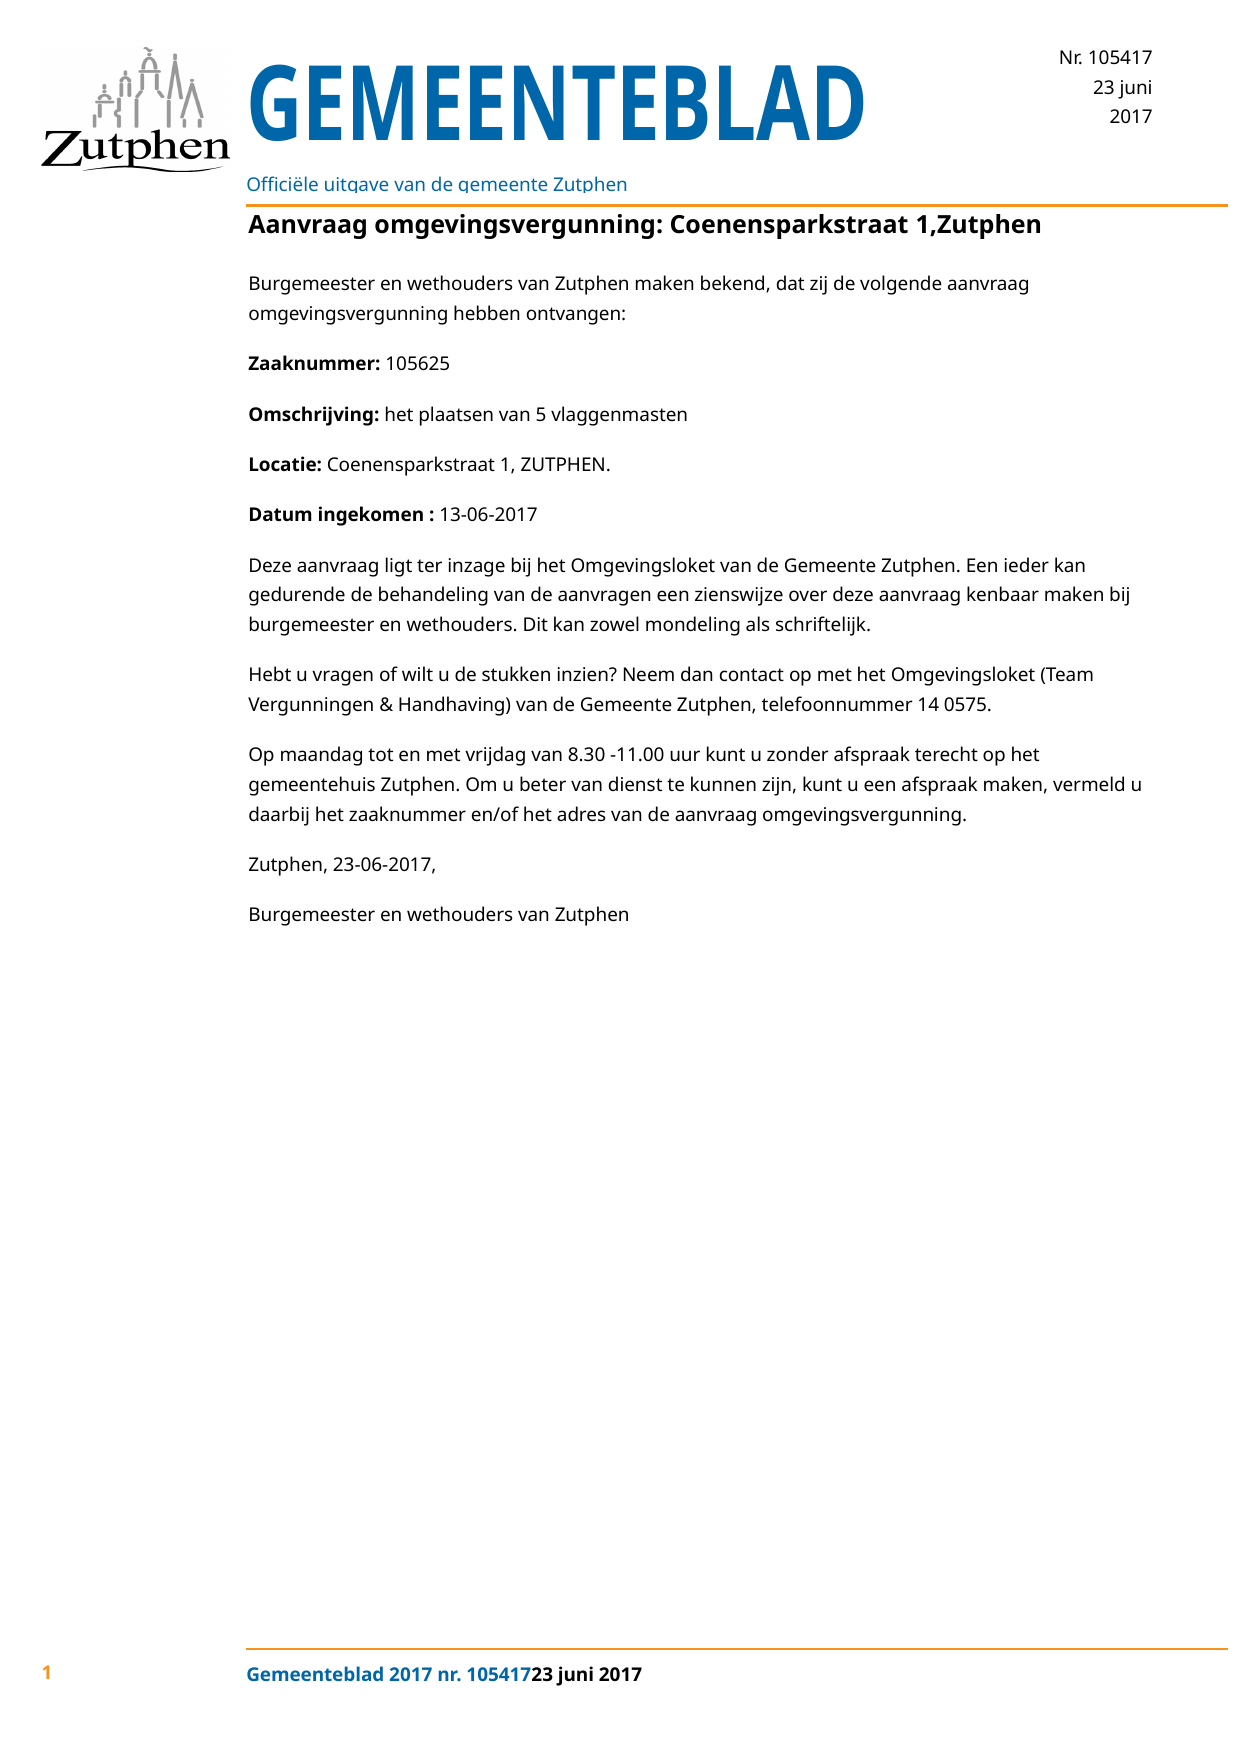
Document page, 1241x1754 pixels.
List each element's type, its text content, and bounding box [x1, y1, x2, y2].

text Omschrijving: het plaatsen van 5 vlaggenmasten [248, 401, 1152, 426]
text Datum ingekomen : 13-06-2017 [248, 502, 1152, 527]
text Hebt u vragen of wilt u de stukken inzien? Neem dan contact op met het Omgevingsloket (Team Vergunningen & Handhaving) van de Gemeente Zutphen, telefoonnummer 14 0575. [248, 662, 1152, 717]
text Locatie: Coenensparkstraat 1, ZUTPHEN. [248, 451, 1152, 477]
text Op maandag tot en met vrijdag van 8.30 -11.00 uur kunt u zonder afspraak terecht op het gemeentehuis Zutphen. Om u beter van dienst te kunnen zijn, kunt u een afspraak maken, vermeld u daarbij het zaaknummer en/of het adres van de aanvraag omgevingsvergunning. [248, 742, 1152, 826]
text Zaaknummer: 105625 [248, 350, 1152, 376]
picture [41, 47, 231, 172]
text Burgemeester en wethouders van Zutphen [248, 902, 1152, 927]
text Aanvraag omgevingsvergunning: Coenensparkstraat 1,Zutphen [248, 207, 1152, 241]
text Deze aanvraag ligt ter inzage bij het Omgevingsloket van de Gemeente Zutphen. Een ieder kan gedurende de behandeling van de aanvragen een zienswijze over deze aanvraag kenbaar maken bij burgemeester en wethouders. Dit kan zowel mondeling als schriftelijk. [248, 552, 1152, 637]
text Zutphen, 23-06-2017, [248, 851, 1152, 877]
text Burgemeester en wethouders van Zutphen maken bekend, dat zij de volgende aanvraag omgevingsvergunning hebben ontvangen: [248, 270, 1152, 326]
